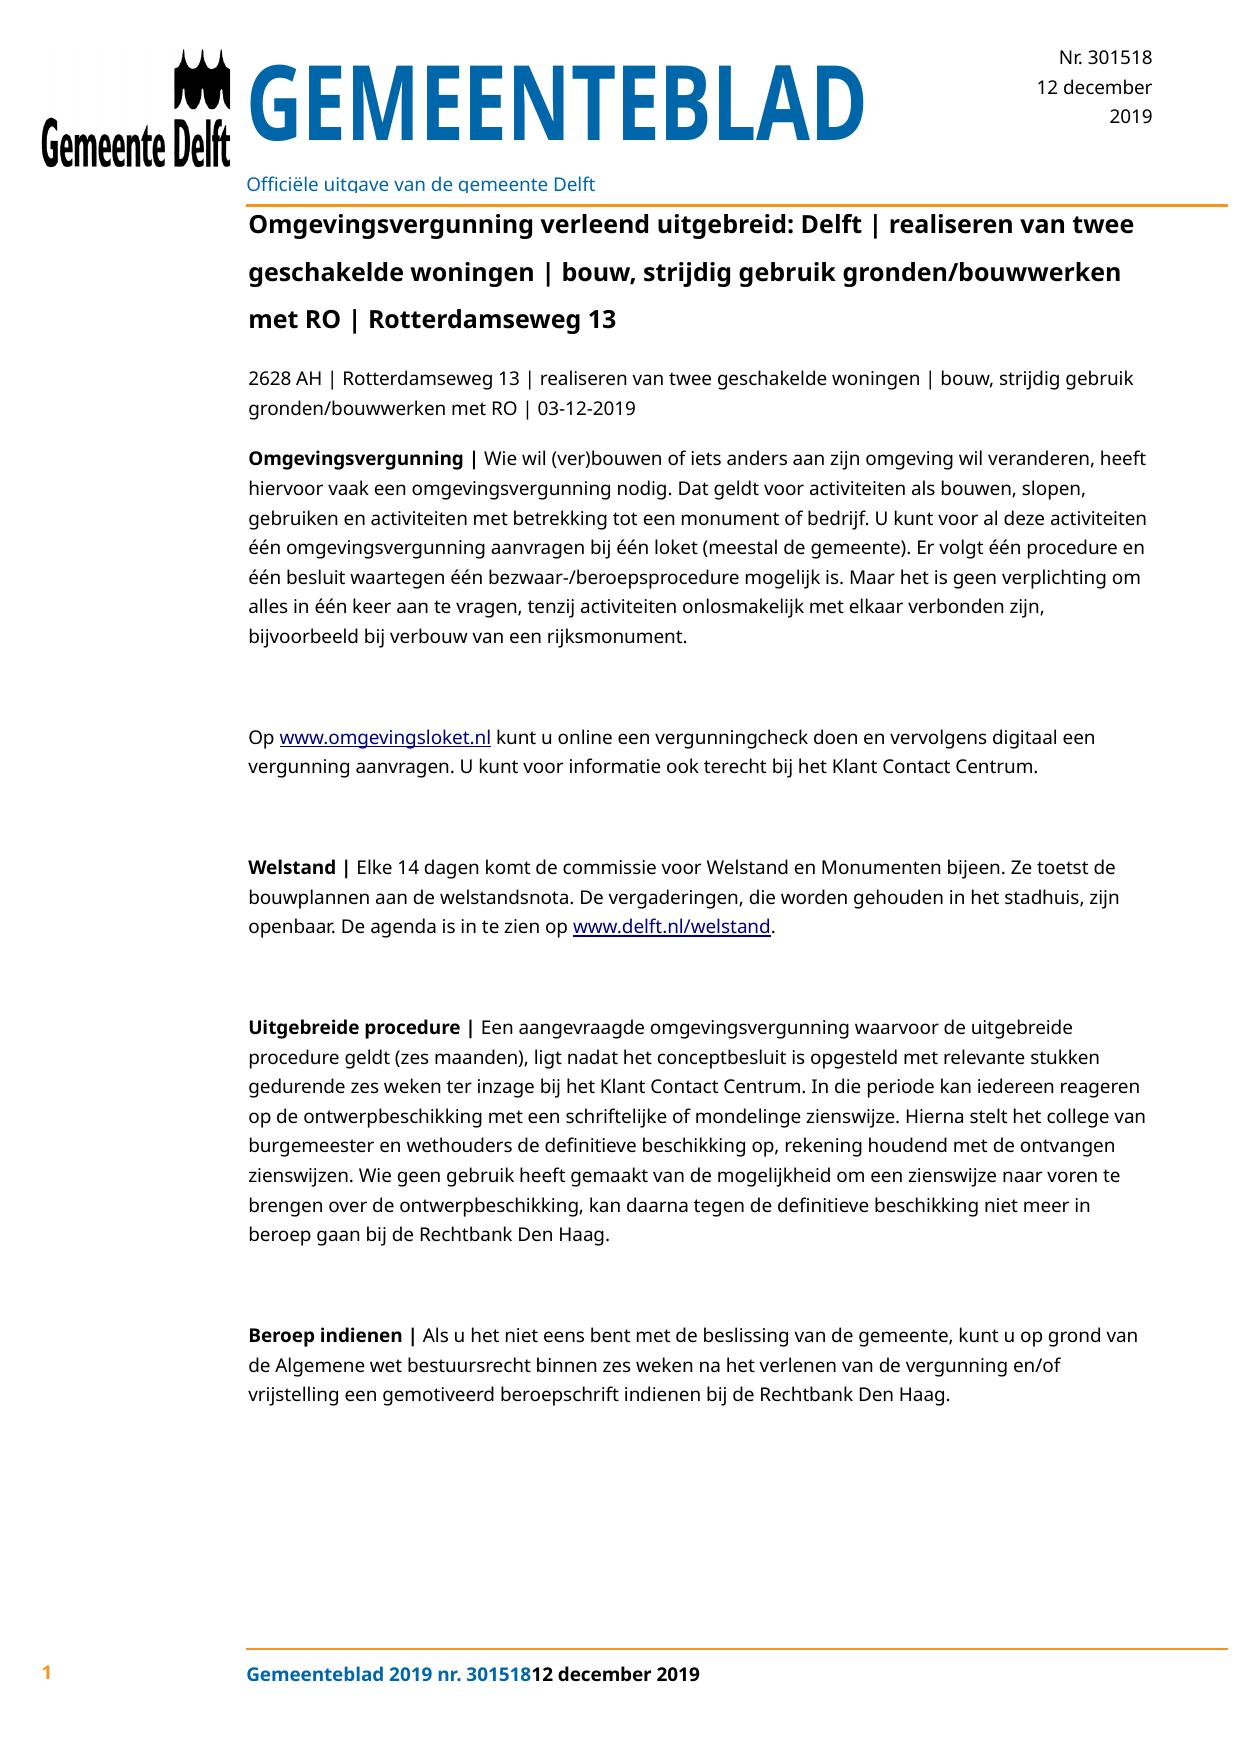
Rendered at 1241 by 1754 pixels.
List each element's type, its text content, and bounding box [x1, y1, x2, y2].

text 2628 AH | Rotterdamseweg 13 | realiseren van twee geschakelde woningen | bouw, strijdig gebruik gronden/bouwwerken met RO | 03-12-2019 [248, 366, 1152, 421]
text Uitgebreide procedure | Een aangevraagde omgevingsvergunning waarvoor de uitgebreide procedure geldt (zes maanden), ligt nadat het conceptbesluit is opgesteld met relevante stukken gedurende zes weken ter inzage bij het Klant Contact Centrum. In die periode kan iedereen reageren op de ontwerpbeschikking met een schriftelijke of mondelinge zienswijze. Hierna stelt het college van burgemeester en wethouders de definitieve beschikking op, rekening houdend met de ontvangen zienswijzen. Wie geen gebruik heeft gemaakt van de mogelijkheid om een zienswijze naar voren te brengen over de ontwerpbeschikking, kan daarna tegen de definitieve beschikking niet meer in beroep gaan bij de Rechtbank Den Haag. [248, 1014, 1152, 1247]
text Omgevingsvergunning | Wie wil (ver)bouwen of iets anders aan zijn omgeving wil veranderen, heeft hiervoor vaak een omgevingsvergunning nodig. Dat geldt voor activiteiten als bouwen, slopen, gebruiken en activiteiten met betrekking tot een monument of bedrijf. U kunt voor al deze activiteiten één omgevingsvergunning aanvragen bij één loket (meestal de gemeente). Er volgt één procedure en één besluit waartegen één bezwaar-/beroepsprocedure mogelijk is. Maar het is geen verplichting om alles in één keer aan te vragen, tenzij activiteiten onlosmakelijk met elkaar verbonden zijn, bijvoorbeeld bij verbouw van een rijksmonument. [248, 446, 1152, 649]
text Beroep indienen | Als u het niet eens bent met de beslissing van de gemeente, kunt u op grond van de Algemene wet bestuursrecht binnen zes weken na het verlenen van de vergunning en/of vrijstelling een gemotiveerd beroepschrift indienen bij de Rechtbank Den Haag. [248, 1322, 1152, 1407]
picture [41, 47, 231, 172]
text Omgevingsvergunning verleend uitgebreid: Delft | realiseren van twee geschakelde woningen | bouw, strijdig gebruik gronden/bouwwerken met RO | Rotterdamseweg 13 [248, 207, 1152, 336]
text Welstand | Elke 14 dagen komt de commissie voor Welstand en Monumenten bijeen. Ze toetst de bouwplannen aan de welstandsnota. De vergaderingen, die worden gehouden in het stadhuis, zijn openbaar. De agenda is in te zien op www.delft.nl/welstand. [248, 854, 1152, 939]
text Op www.omgevingsloket.nl kunt u online een vergunningcheck doen en vervolgens digitaal een vergunning aanvragen. U kunt voor informatie ook terecht bij het Klant Contact Centrum. [248, 724, 1152, 779]
